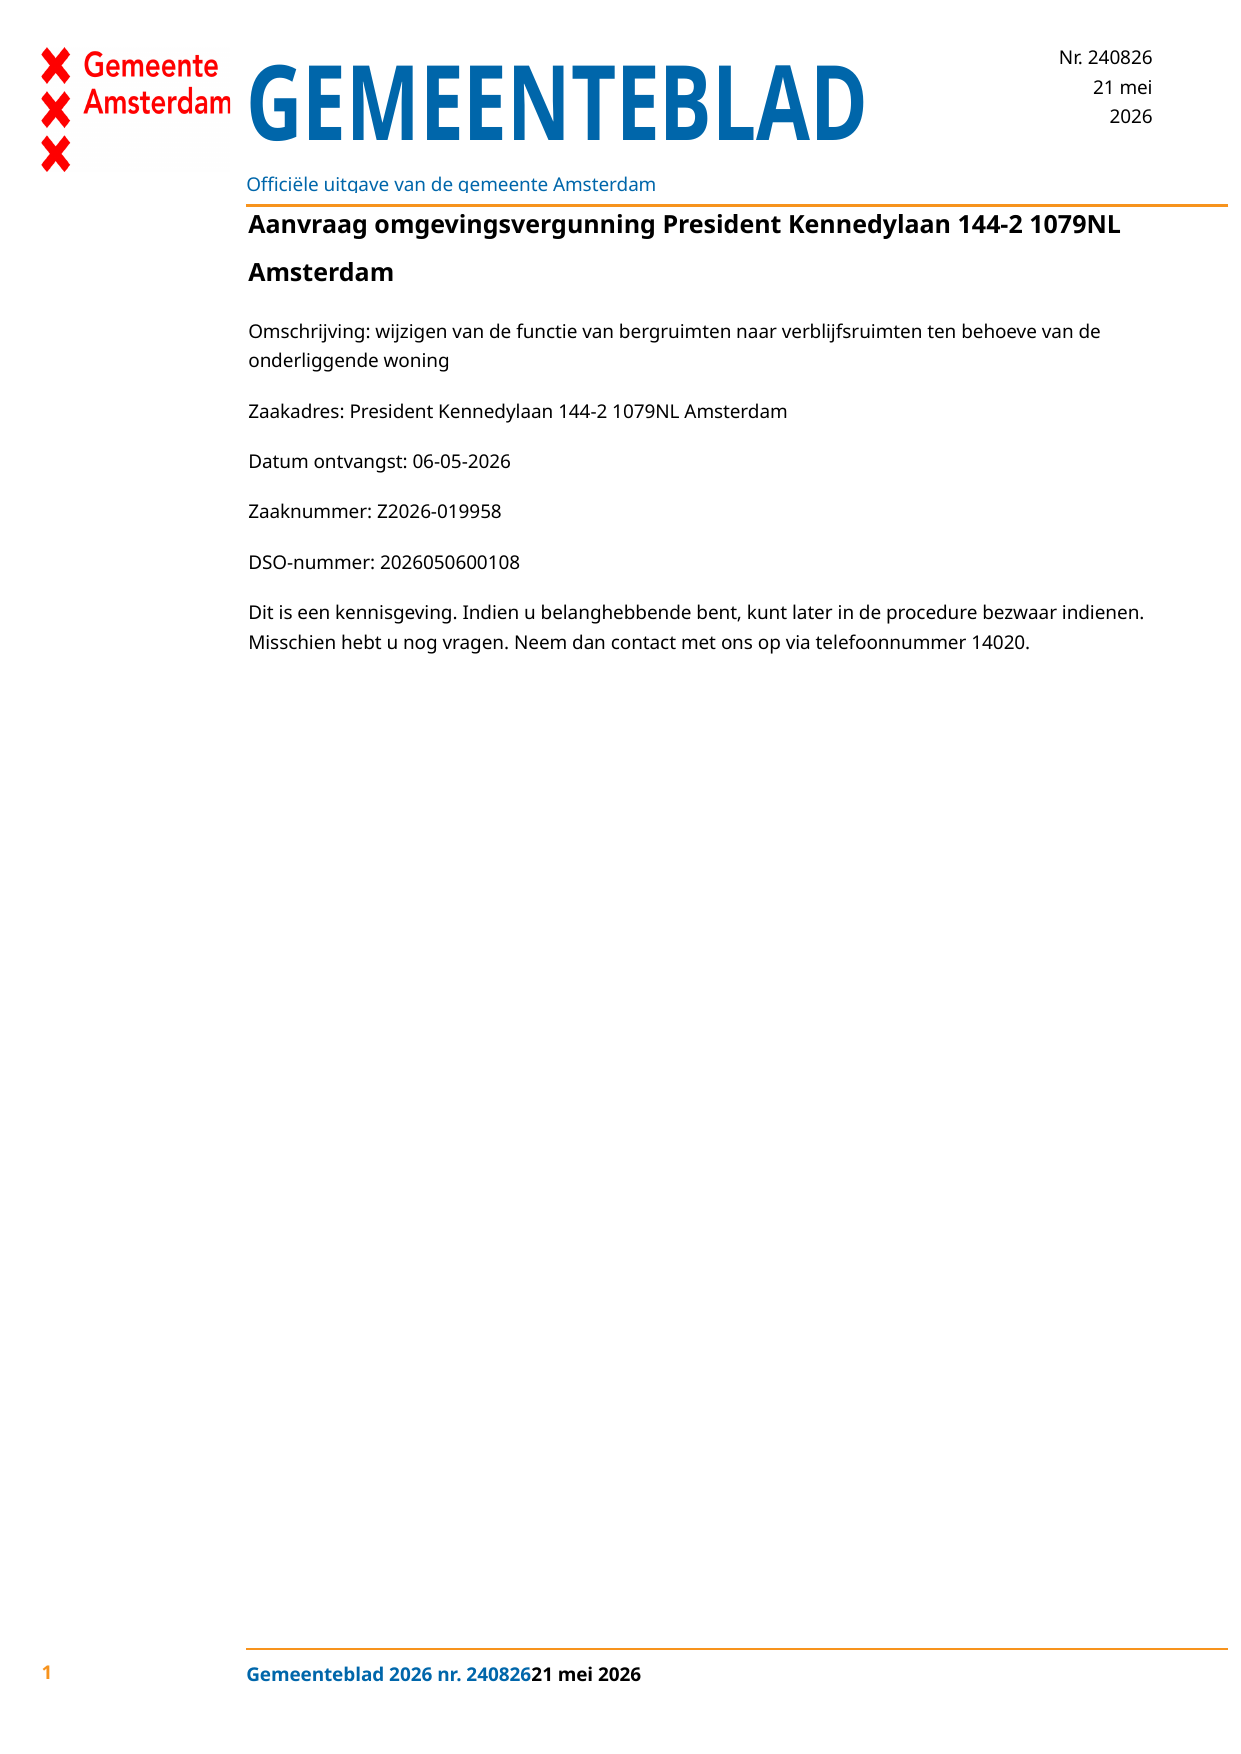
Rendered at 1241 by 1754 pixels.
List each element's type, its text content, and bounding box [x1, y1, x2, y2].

picture [41, 47, 231, 172]
text DSO-nummer: 2026050600108 [248, 549, 1152, 575]
text Datum ontvangst: 06-05-2026 [248, 448, 1152, 474]
text Zaakadres: President Kennedylaan 144-2 1079NL Amsterdam [248, 398, 1152, 424]
text Aanvraag omgevingsvergunning President Kennedylaan 144-2 1079NL Amsterdam [248, 207, 1152, 288]
text Dit is een kennisgeving. Indien u belanghebbende bent, kunt later in de procedure bezwaar indienen. Misschien hebt u nog vragen. Neem dan contact met ons op via telefoonnummer 14020. [248, 599, 1152, 655]
text Omschrijving: wijzigen van de functie van bergruimten naar verblijfsruimten ten behoeve van de onderliggende woning [248, 318, 1152, 373]
text Zaaknummer: Z2026-019958 [248, 499, 1152, 524]
